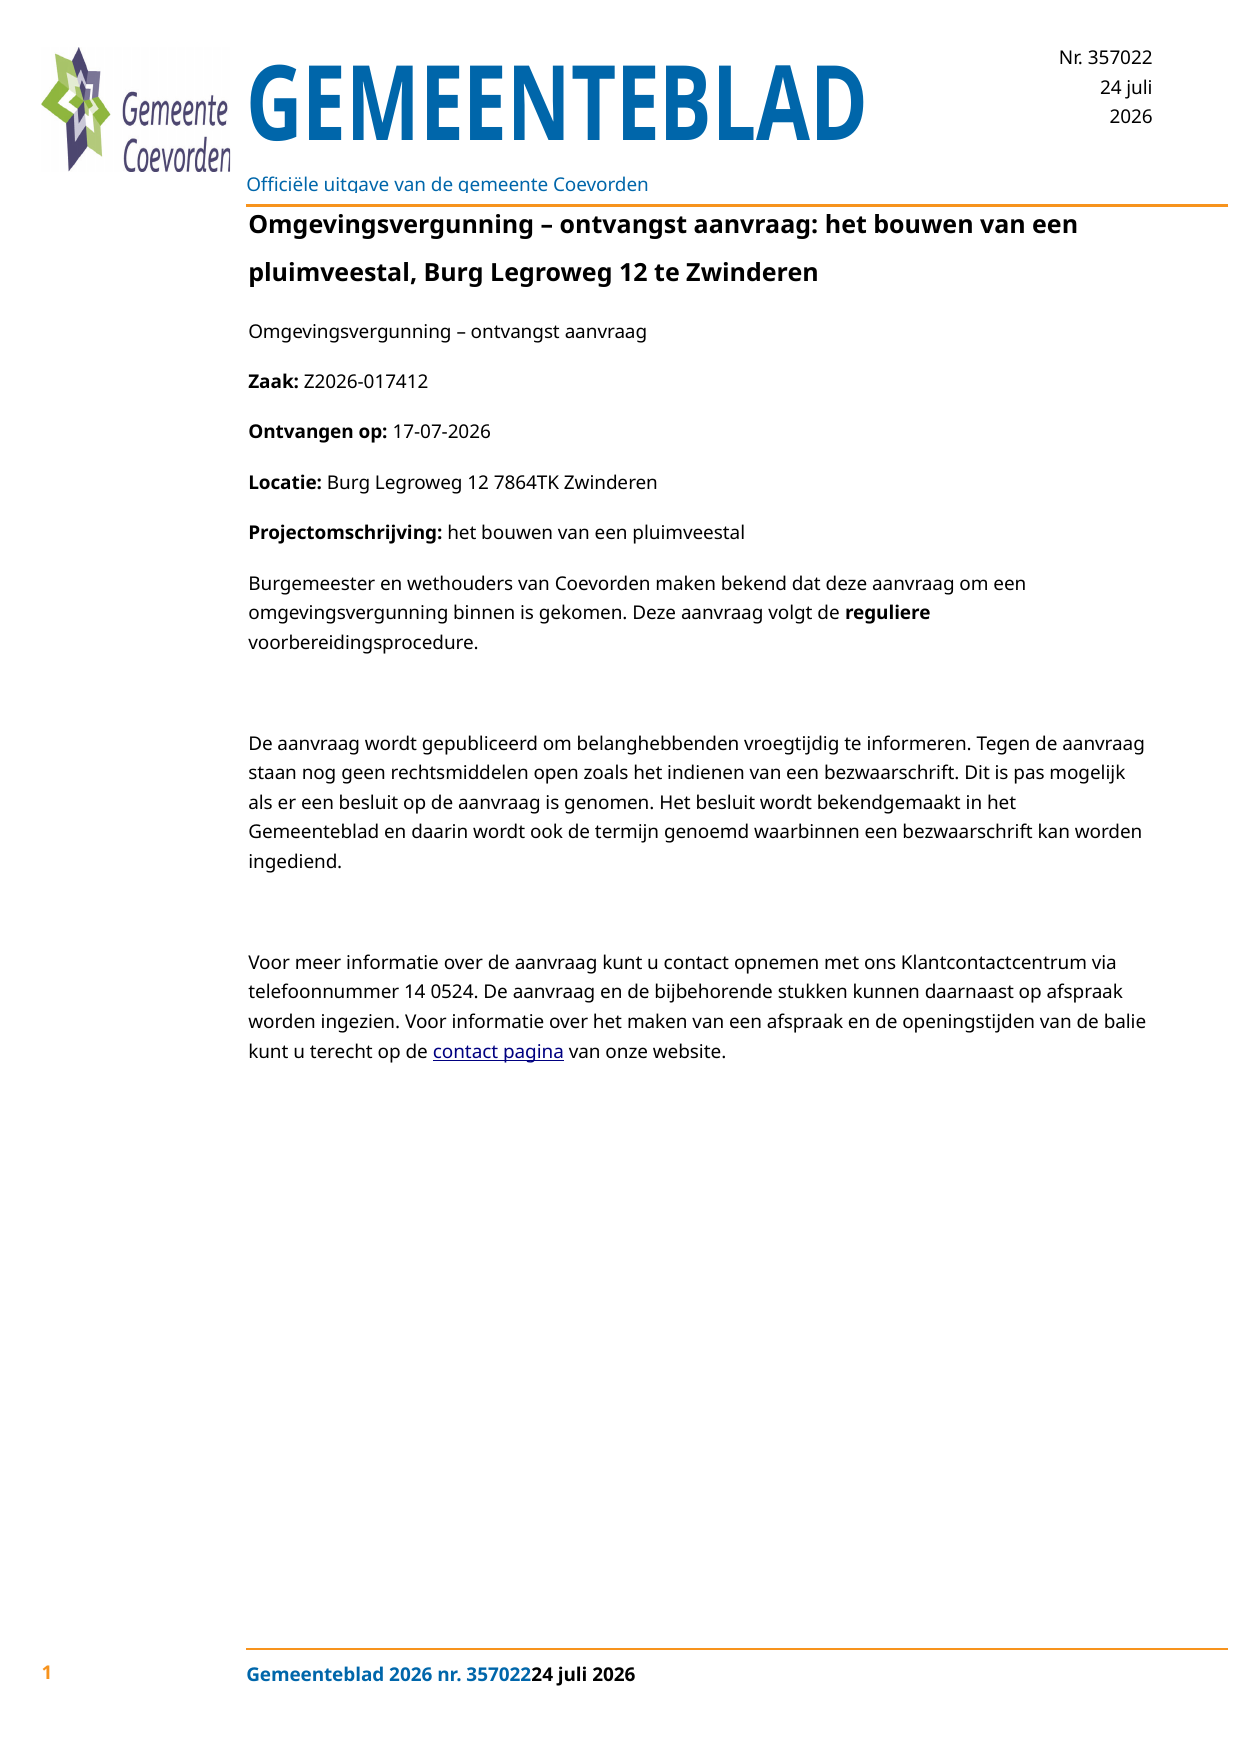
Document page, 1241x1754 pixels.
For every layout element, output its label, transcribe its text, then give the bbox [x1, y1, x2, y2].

text Projectomschrijving: het bouwen van een pluimveestal [248, 519, 1152, 545]
text Locatie: Burg Legroweg 12 7864TK Zwinderen [248, 469, 1152, 495]
picture [41, 47, 231, 172]
text Zaak: Z2026-017412 [248, 368, 1152, 394]
text Omgevingsvergunning – ontvangst aanvraag [248, 318, 1152, 344]
text Ontvangen op: 17-07-2026 [248, 419, 1152, 444]
text Burgemeester en wethouders van Coevorden maken bekend dat deze aanvraag om een omgevingsvergunning binnen is gekomen. Deze aanvraag volgt de reguliere voorbereidingsprocedure. [248, 570, 1152, 655]
text Voor meer informatie over de aanvraag kunt u contact opnemen met ons Klantcontactcentrum via telefoonnummer 14 0524. De aanvraag en de bijbehorende stukken kunnen daarnaast op afspraak worden ingezien. Voor informatie over het maken van een afspraak en de openingstijden van de balie kunt u terecht op de contact pagina van onze website. [248, 949, 1152, 1064]
text Omgevingsvergunning – ontvangst aanvraag: het bouwen van een pluimveestal, Burg Legroweg 12 te Zwinderen [248, 207, 1152, 288]
text De aanvraag wordt gepubliceerd om belanghebbenden vroegtijdig te informeren. Tegen de aanvraag staan nog geen rechtsmiddelen open zoals het indienen van een bezwaarschrift. Dit is pas mogelijk als er een besluit op de aanvraag is genomen. Het besluit wordt bekendgemaakt in het Gemeenteblad en daarin wordt ook de termijn genoemd waarbinnen een bezwaarschrift kan worden ingediend. [248, 730, 1152, 874]
